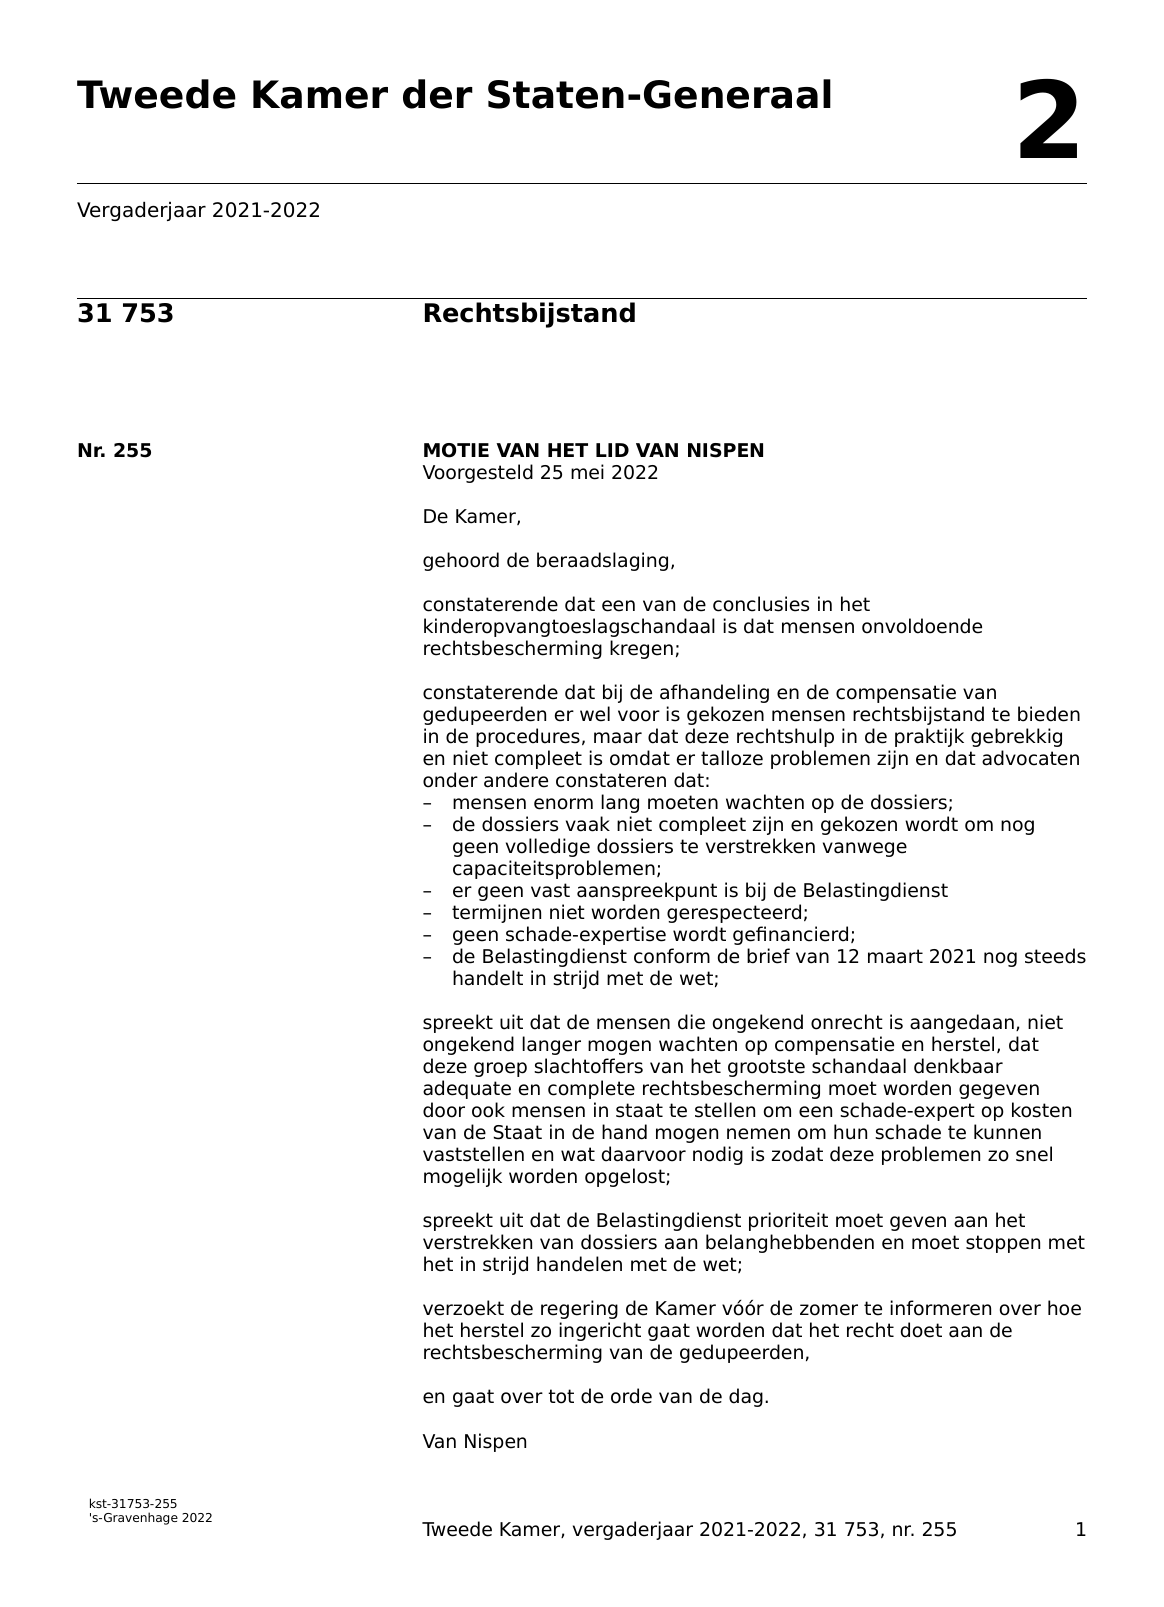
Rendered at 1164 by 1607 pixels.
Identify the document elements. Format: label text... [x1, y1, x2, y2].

subtitle 31 753 Rechtsbijstand [77, 299, 1087, 329]
table_cell Vergaderjaar 2021-2022 [77, 184, 1087, 298]
text – mensen enorm lang moeten wachten op de dossiers; [422, 792, 1087, 814]
text constaterende dat een van de conclusies in het kinderopvangtoeslagschandaal is dat mensen onvoldoende rechtsbescherming kregen; [422, 594, 1087, 660]
text spreekt uit dat de mensen die ongekend onrecht is aangedaan, niet ongekend langer mogen wachten op compensatie en herstel, dat deze groep slachtoffers van het grootste schandaal denkbaar adequate en complete rechtsbescherming moet worden gegeven door ook mensen in staat te stellen om een schade-expert op kosten van de Staat in de hand mogen nemen om hun schade te kunnen vaststellen en wat daarvoor nodig is zodat deze problemen zo snel mogelijk worden opgelost; [422, 1012, 1087, 1188]
text – de dossiers vaak niet compleet zijn en gekozen wordt om nog geen volledige dossiers te verstrekken vanwege capaciteitsproblemen; [422, 814, 1087, 880]
text verzoekt de regering de Kamer vóór de zomer te informeren over hoe het herstel zo ingericht gaat worden dat het recht doet aan de rechtsbescherming van de gedupeerden, [422, 1298, 1087, 1364]
table_header 2 [886, 59, 1087, 183]
subtitle Nr. 255 MOTIE VAN HET LID VAN NISPEN [77, 440, 1087, 462]
text gehoord de beraadslaging, [422, 550, 1087, 572]
text spreekt uit dat de Belastingdienst prioriteit moet geven aan het verstrekken van dossiers aan belanghebbenden en moet stoppen met het in strijd handelen met de wet; [422, 1210, 1087, 1276]
text kst-31753-255 [88, 1497, 323, 1511]
table_header Tweede Kamer der Staten-Generaal [77, 59, 886, 183]
text Voorgesteld 25 mei 2022 [422, 462, 1087, 484]
text 's-Gravenhage 2022 [88, 1511, 323, 1525]
text constaterende dat bij de afhandeling en de compensatie van gedupeerden er wel voor is gekozen mensen rechtsbijstand te bieden in de procedures, maar dat deze rechtshulp in de praktijk gebrekkig en niet compleet is omdat er talloze problemen zijn en dat advocaten onder andere constateren dat: [422, 682, 1087, 792]
text – de Belastingdienst conform de brief van 12 maart 2021 nog steeds handelt in strijd met de wet; [422, 946, 1087, 990]
text – geen schade-expertise wordt gefinancierd; [422, 924, 1087, 946]
text en gaat over tot de orde van de dag. [422, 1386, 1087, 1408]
text Van Nispen [422, 1431, 1087, 1453]
text De Kamer, [422, 506, 1087, 528]
text – er geen vast aanspreekpunt is bij de Belastingdienst [422, 880, 1087, 902]
text – termijnen niet worden gerespecteerd; [422, 902, 1087, 924]
